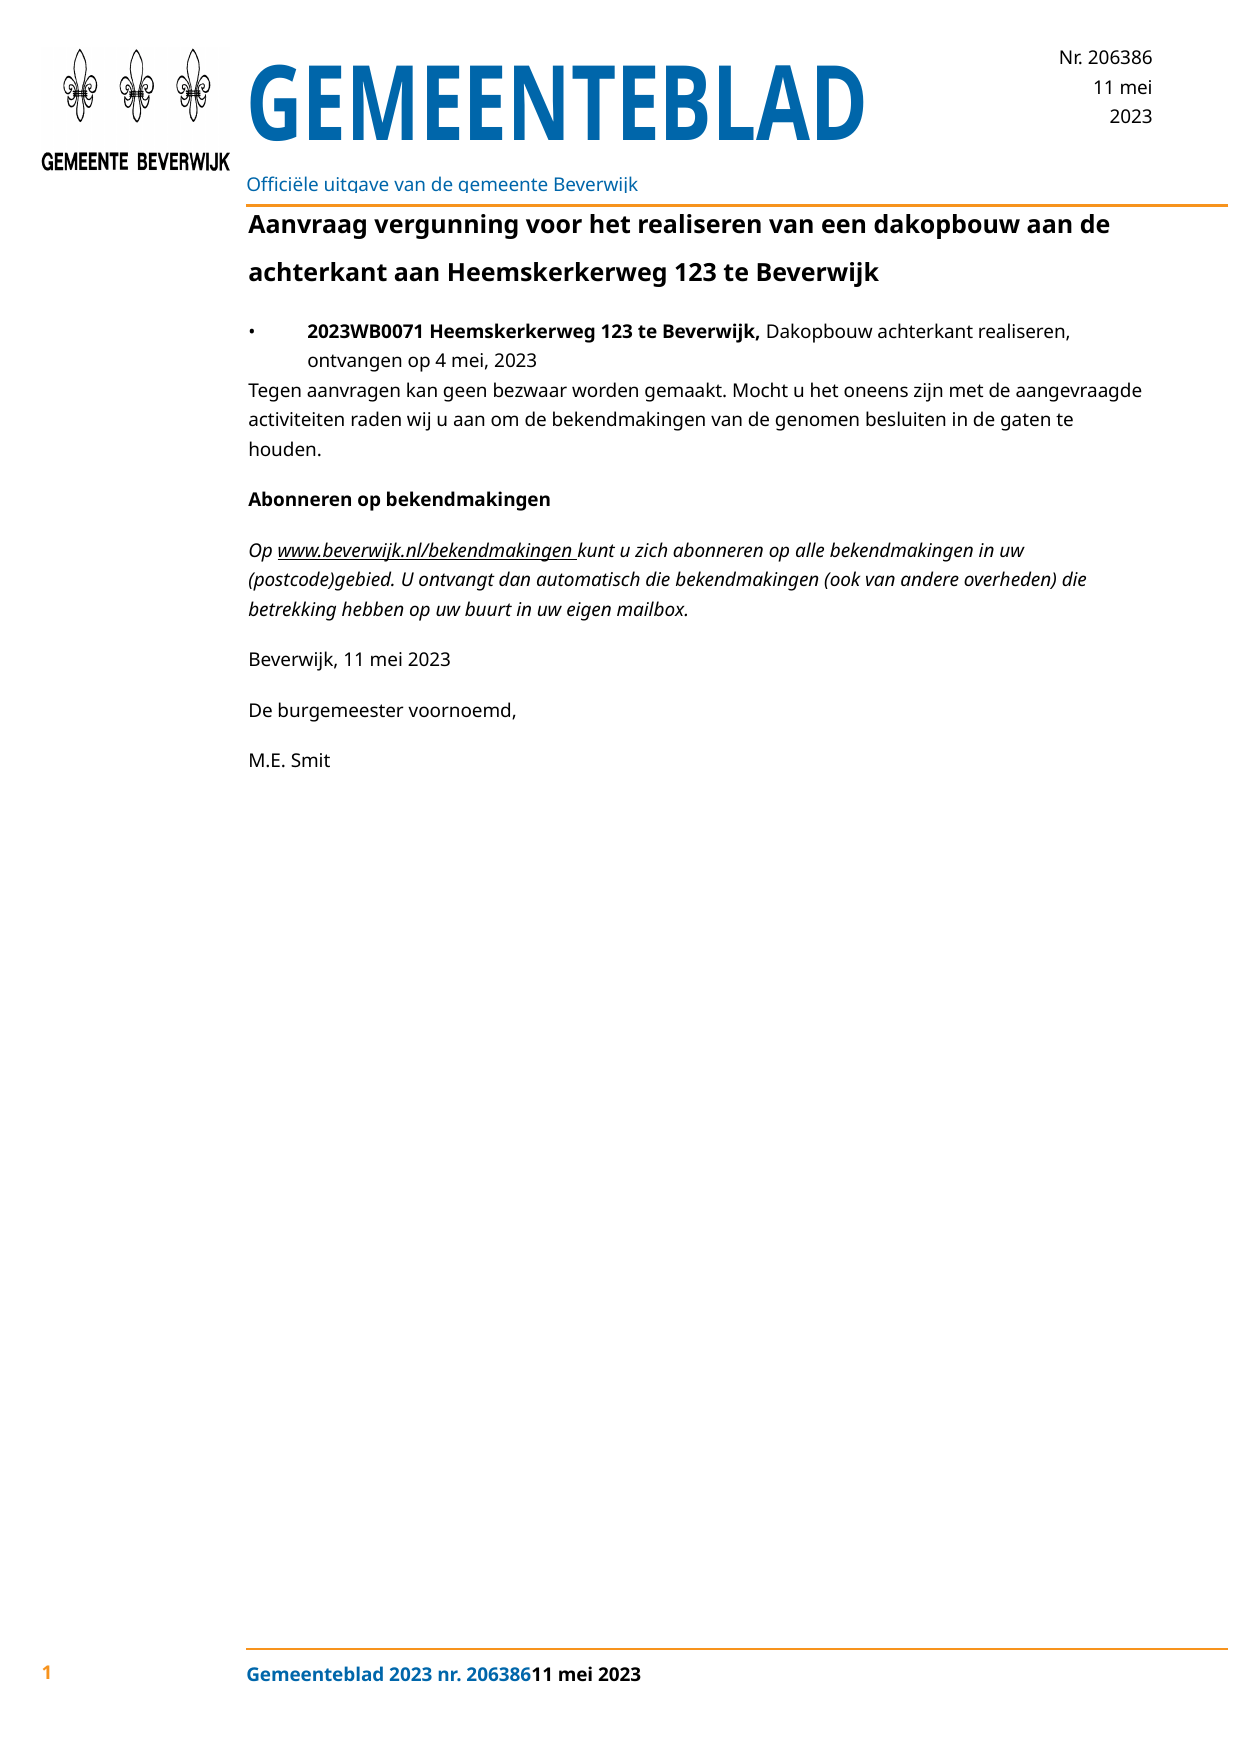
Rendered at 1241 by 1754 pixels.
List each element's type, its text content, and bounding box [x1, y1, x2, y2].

text Tegen aanvragen kan geen bezwaar worden gemaakt. Mocht u het oneens zijn met de aangevraagde activiteiten raden wij u aan om de bekendmakingen van de genomen besluiten in de gaten te houden. [248, 377, 1152, 462]
text Aanvraag vergunning voor het realiseren van een dakopbouw aan de achterkant aan Heemskerkerweg 123 te Beverwijk [248, 207, 1152, 288]
list 2023WB0071 Heemskerkerweg 123 te Beverwijk, Dakopbouw achterkant realiseren, ontvangen op 4 mei, 2023 [248, 318, 1152, 373]
text De burgemeester voornoemd, [248, 697, 1152, 723]
text M.E. Smit [248, 747, 1152, 773]
text Op www.beverwijk.nl/bekendmakingen kunt u zich abonneren op alle bekendmakingen in uw (postcode)gebied. U ontvangt dan automatisch die bekendmakingen (ook van andere overheden) die betrekking hebben op uw buurt in uw eigen mailbox. [248, 537, 1152, 622]
text Beverwijk, 11 mei 2023 [248, 647, 1152, 672]
text Abonneren op bekendmakingen [248, 487, 1152, 512]
picture [41, 47, 231, 172]
